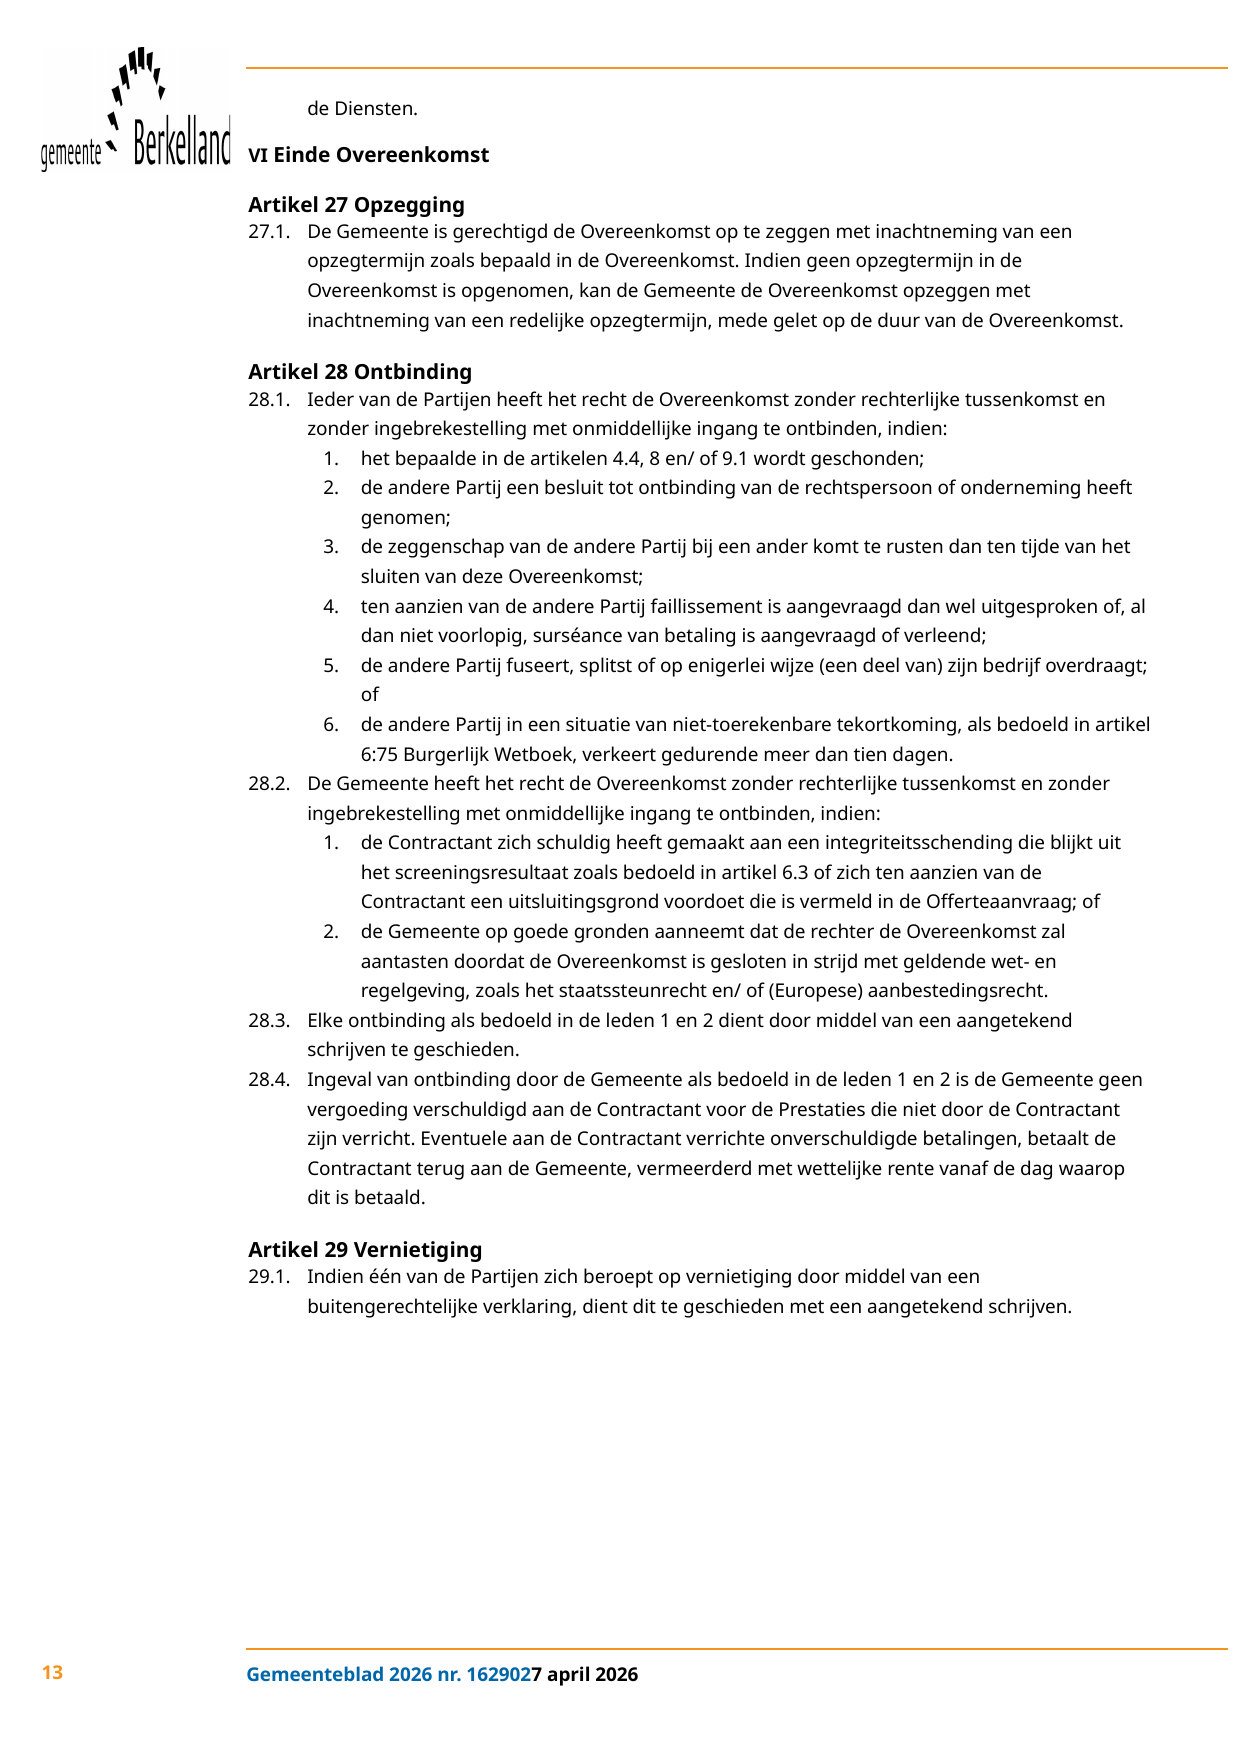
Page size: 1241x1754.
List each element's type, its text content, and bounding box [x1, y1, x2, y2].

list de zeggenschap van de andere Partij bij een ander komt te rusten dan ten tijde van het sluiten van deze Overeenkomst; [323, 534, 1152, 589]
list de andere Partij een besluit tot ontbinding van de rechtspersoon of onderneming heeft genomen; [323, 474, 1152, 530]
list de Gemeente op goede gronden aanneemt dat de rechter de Overeenkomst zal aantasten doordat de Overeenkomst is gesloten in strijd met geldende wet- en regelgeving, zoals het staatssteunrecht en/ of (Europese) aanbestedingsrecht. [323, 918, 1152, 1003]
list de andere Partij fuseert, splitst of op enigerlei wijze (een deel van) zijn bedrijf overdraagt; of [323, 652, 1152, 707]
list de Diensten. [248, 95, 1152, 121]
text Artikel 29 Vernietiging [248, 1235, 1152, 1263]
text Artikel 28 Ontbinding [248, 357, 1152, 386]
list Elke ontbinding als bedoeld in de leden 1 en 2 dient door middel van een aangetekend schrijven te geschieden. [248, 1007, 1152, 1062]
list de Contractant zich schuldig heeft gemaakt aan een integriteitsschending die blijkt uit het screeningsresultaat zoals bedoeld in artikel 6.3 of zich ten aanzien van de Contractant een uitsluitingsgrond voordoet die is vermeld in de Offerteaanvraag; of [323, 829, 1152, 914]
list het bepaalde in de artikelen 4.4, 8 en/ of 9.1 wordt geschonden; [323, 445, 1152, 471]
list ten aanzien van de andere Partij faillissement is aangevraagd dan wel uitgesproken of, al dan niet voorlopig, surséance van betaling is aangevraagd of verleend; [323, 593, 1152, 648]
list Ingeval van ontbinding door de Gemeente als bedoeld in de leden 1 en 2 is de Gemeente geen vergoeding verschuldigd aan de Contractant voor de Prestaties die niet door de Contractant zijn verricht. Eventuele aan de Contractant verrichte onverschuldigde betalingen, betaalt de Contractant terug aan de Gemeente, vermeerderd met wettelijke rente vanaf de dag waarop dit is betaald. [248, 1066, 1152, 1210]
list De Gemeente heeft het recht de Overeenkomst zonder rechterlijke tussenkomst en zonder ingebrekestelling met onmiddellijke ingang te ontbinden, indien: [248, 770, 1152, 826]
text Artikel 27 Opzegging [248, 190, 1152, 218]
list De Gemeente is gerechtigd de Overeenkomst op te zeggen met inachtneming van een opzegtermijn zoals bepaald in de Overeenkomst. Indien geen opzegtermijn in de Overeenkomst is opgenomen, kan de Gemeente de Overeenkomst opzeggen met inachtneming van een redelijke opzegtermijn, mede gelet op de duur van de Overeenkomst. [248, 218, 1152, 333]
list Indien één van de Partijen zich beroept op vernietiging door middel van een buitengerechtelijke verklaring, dient dit te geschieden met een aangetekend schrijven. [248, 1263, 1152, 1319]
list Ieder van de Partijen heeft het recht de Overeenkomst zonder rechterlijke tussenkomst en zonder ingebrekestelling met onmiddellijke ingang te ontbinden, indien: [248, 386, 1152, 441]
text VI Einde Overeenkomst [248, 140, 1152, 169]
picture [41, 47, 231, 172]
list de andere Partij in een situatie van niet-toerekenbare tekortkoming, als bedoeld in artikel 6:75 Burgerlijk Wetboek, verkeert gedurende meer dan tien dagen. [323, 711, 1152, 766]
